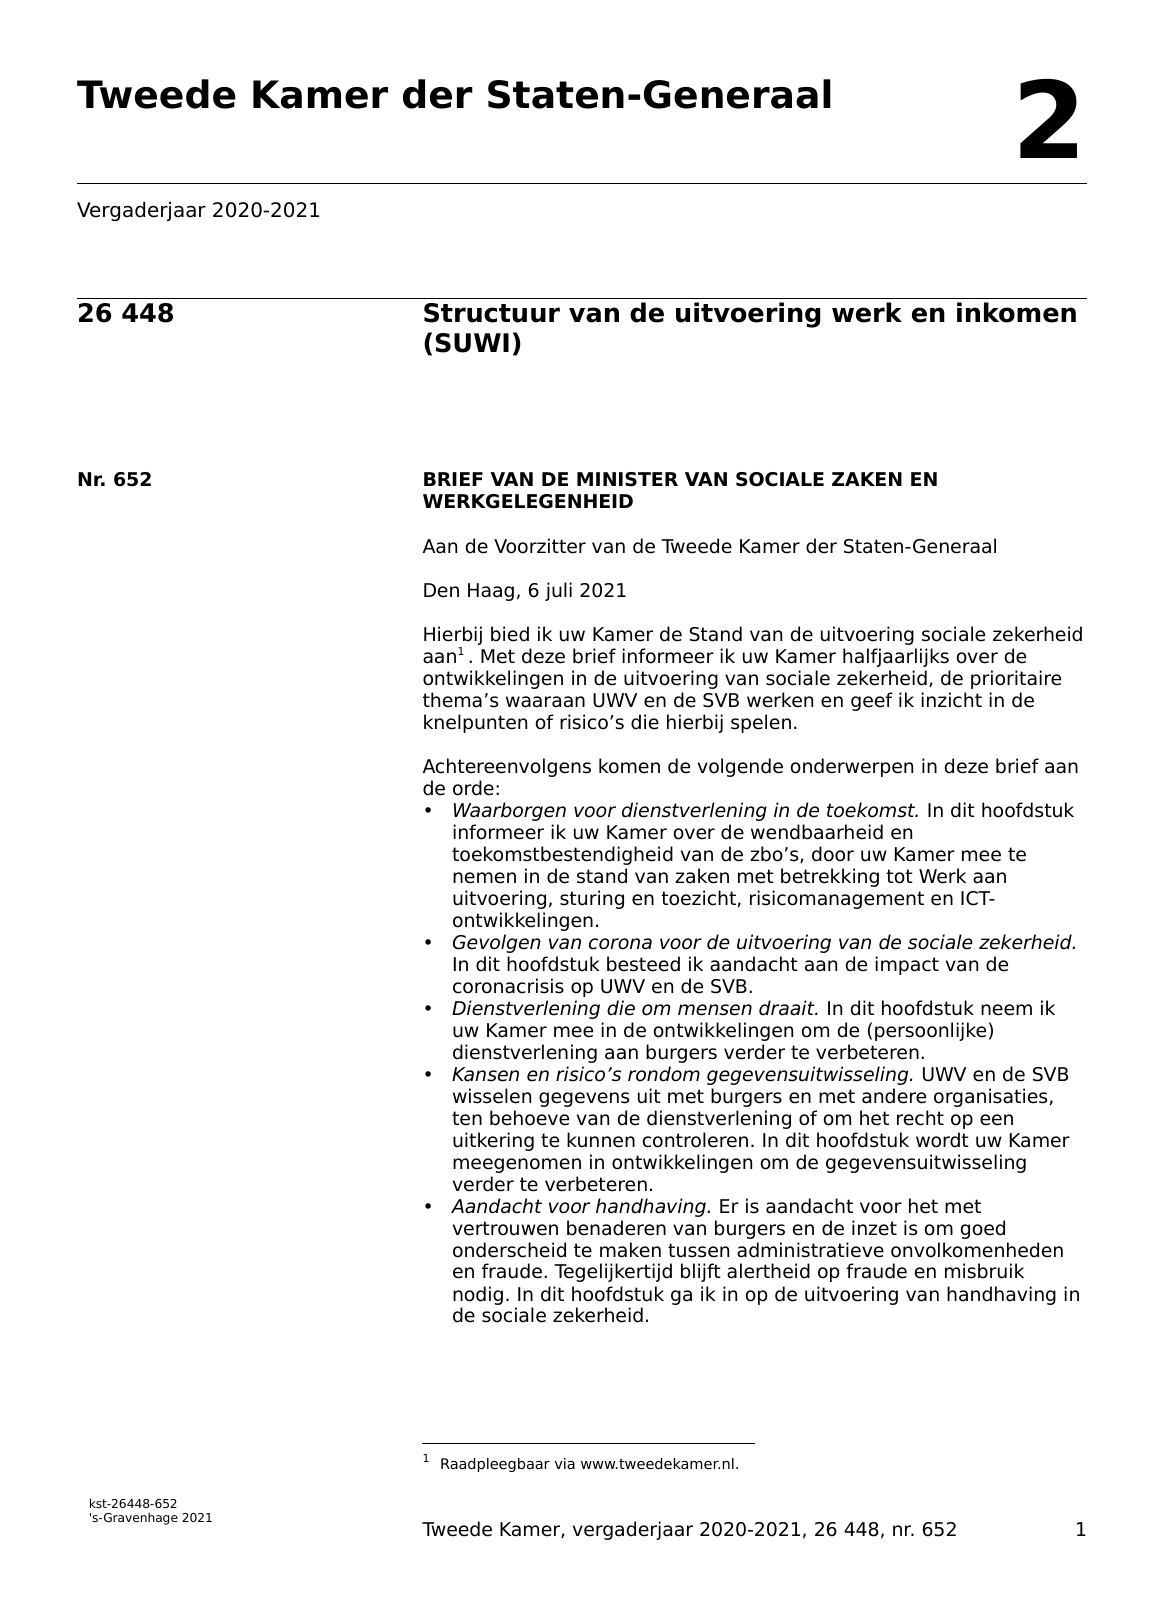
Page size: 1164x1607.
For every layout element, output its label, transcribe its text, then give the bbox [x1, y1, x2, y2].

subtitle 26 448 Structuur van de uitvoering werk en inkomen (SUWI) [77, 299, 1087, 358]
table_header 2 [886, 59, 1087, 183]
text Den Haag, 6 juli 2021 [422, 580, 1087, 602]
text • Aandacht voor handhaving. Er is aandacht voor het met vertrouwen benaderen van burgers en de inzet is om goed onderscheid te maken tussen administratieve onvolkomenheden en fraude. Tegelijkertijd blijft alertheid op fraude en misbruik nodig. In dit hoofdstuk ga ik in op de uitvoering van handhaving in de sociale zekerheid. [422, 1196, 1087, 1327]
table_cell Vergaderjaar 2020-2021 [77, 184, 1087, 298]
text Raadpleegbaar via www.tweedekamer.nl. [422, 1452, 1087, 1474]
subtitle Nr. 652 BRIEF VAN DE MINISTER VAN SOCIALE ZAKEN EN WERKGELEGENHEID [77, 469, 1087, 513]
text 's-Gravenhage 2021 [88, 1511, 323, 1525]
text Aan de Voorzitter van de Tweede Kamer der Staten-Generaal [422, 536, 1087, 557]
table_header Tweede Kamer der Staten-Generaal [77, 59, 886, 183]
text Hierbij bied ik uw Kamer de Stand van de uitvoering sociale zekerheid aan. Met deze brief informeer ik uw Kamer halfjaarlijks over de ontwikkelingen in de uitvoering van sociale zekerheid, de prioritaire thema’s waaraan UWV en de SVB werken en geef ik inzicht in de knelpunten of risico’s die hierbij spelen. [422, 624, 1087, 734]
text • Kansen en risico’s rondom gegevensuitwisseling. UWV en de SVB wisselen gegevens uit met burgers en met andere organisaties, ten behoeve van de dienstverlening of om het recht op een uitkering te kunnen controleren. In dit hoofdstuk wordt uw Kamer meegenomen in ontwikkelingen om de gegevensuitwisseling verder te verbeteren. [422, 1064, 1087, 1196]
text Achtereenvolgens komen de volgende onderwerpen in deze brief aan de orde: [422, 756, 1087, 800]
text • Gevolgen van corona voor de uitvoering van de sociale zekerheid. In dit hoofdstuk besteed ik aandacht aan de impact van de coronacrisis op UWV en de SVB. [422, 932, 1087, 998]
text • Waarborgen voor dienstverlening in de toekomst. In dit hoofdstuk informeer ik uw Kamer over de wendbaarheid en toekomstbestendigheid van de zbo’s, door uw Kamer mee te nemen in de stand van zaken met betrekking tot Werk aan uitvoering, sturing en toezicht, risicomanagement en ICT-ontwikkelingen. [422, 800, 1087, 932]
text kst-26448-652 [88, 1497, 323, 1511]
text • Dienstverlening die om mensen draait. In dit hoofdstuk neem ik uw Kamer mee in de ontwikkelingen om de (persoonlijke) dienstverlening aan burgers verder te verbeteren. [422, 998, 1087, 1064]
